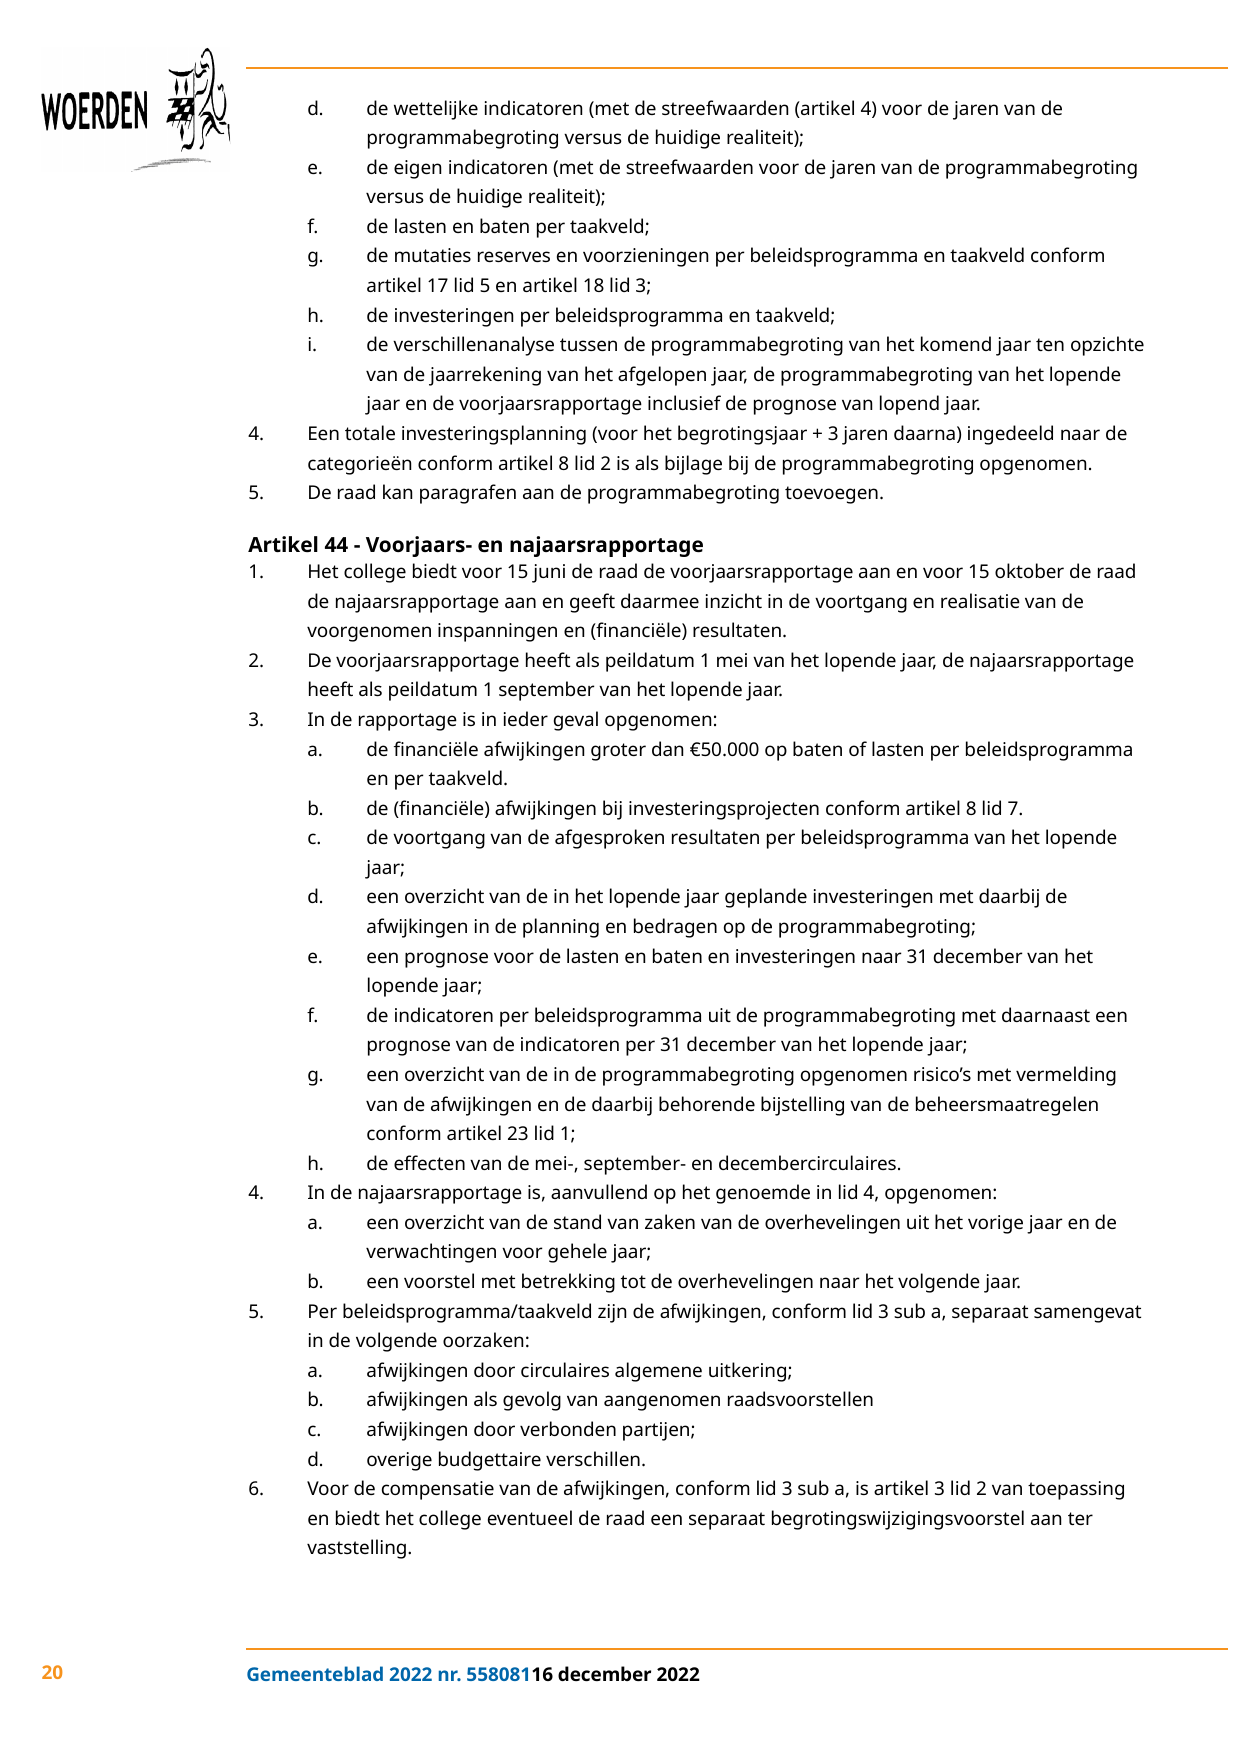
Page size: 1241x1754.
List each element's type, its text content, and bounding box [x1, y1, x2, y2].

list een overzicht van de in de programmabegroting opgenomen risico’s met vermelding van de afwijkingen en de daarbij behorende bijstelling van de beheersmaatregelen conform artikel 23 lid 1; [307, 1061, 1152, 1146]
list de indicatoren per beleidsprogramma uit de programmabegroting met daarnaast een prognose van de indicatoren per 31 december van het lopende jaar; [307, 1002, 1152, 1057]
list Voor de compensatie van de afwijkingen, conform lid 3 sub a, is artikel 3 lid 2 van toepassing en biedt het college eventueel de raad een separaat begrotingswijzigingsvoorstel aan ter vaststelling. [248, 1475, 1152, 1560]
list een overzicht van de in het lopende jaar geplande investeringen met daarbij de afwijkingen in de planning en bedragen op de programmabegroting; [307, 884, 1152, 939]
list een prognose voor de lasten en baten en investeringen naar 31 december van het lopende jaar; [307, 943, 1152, 998]
picture [41, 47, 231, 172]
list De voorjaarsrapportage heeft als peildatum 1 mei van het lopende jaar, de najaarsrapportage heeft als peildatum 1 september van het lopende jaar. [248, 647, 1152, 702]
list de (financiële) afwijkingen bij investeringsprojecten conform artikel 8 lid 7. [307, 795, 1152, 821]
list afwijkingen als gevolg van aangenomen raadsvoorstellen [307, 1387, 1152, 1412]
list de eigen indicatoren (met de streefwaarden voor de jaren van de programmabegroting versus de huidige realiteit); [307, 154, 1152, 209]
list Per beleidsprogramma/taakveld zijn de afwijkingen, conform lid 3 sub a, separaat samengevat in de volgende oorzaken: [248, 1298, 1152, 1353]
list De raad kan paragrafen aan de programmabegroting toevoegen. [248, 479, 1152, 505]
list de voortgang van de afgesproken resultaten per beleidsprogramma van het lopende jaar; [307, 824, 1152, 880]
list de wettelijke indicatoren (met de streefwaarden (artikel 4) voor de jaren van de programmabegroting versus de huidige realiteit); [307, 95, 1152, 150]
list de mutaties reserves en voorzieningen per beleidsprogramma en taakveld conform artikel 17 lid 5 en artikel 18 lid 3; [307, 243, 1152, 298]
list afwijkingen door circulaires algemene uitkering; [307, 1357, 1152, 1383]
list een overzicht van de stand van zaken van de overhevelingen uit het vorige jaar en de verwachtingen voor gehele jaar; [307, 1209, 1152, 1264]
list de verschillenanalyse tussen de programmabegroting van het komend jaar ten opzichte van de jaarrekening van het afgelopen jaar, de programmabegroting van het lopende jaar en de voorjaarsrapportage inclusief de prognose van lopend jaar. [307, 331, 1152, 416]
list afwijkingen door verbonden partijen; [307, 1416, 1152, 1442]
list de effecten van de mei-, september- en decembercirculaires. [307, 1150, 1152, 1176]
list een voorstel met betrekking tot de overhevelingen naar het volgende jaar. [307, 1268, 1152, 1294]
text Artikel 44 - Voorjaars- en najaarsrapportage [248, 530, 1152, 558]
list de investeringen per beleidsprogramma en taakveld; [307, 302, 1152, 328]
list Een totale investeringsplanning (voor het begrotingsjaar + 3 jaren daarna) ingedeeld naar de categorieën conform artikel 8 lid 2 is als bijlage bij de programmabegroting opgenomen. [248, 420, 1152, 476]
list Het college biedt voor 15 juni de raad de voorjaarsrapportage aan en voor 15 oktober de raad de najaarsrapportage aan en geeft daarmee inzicht in de voortgang en realisatie van de voorgenomen inspanningen en (financiële) resultaten. [248, 558, 1152, 643]
list overige budgettaire verschillen. [307, 1446, 1152, 1471]
list de lasten en baten per taakveld; [307, 213, 1152, 239]
list In de najaarsrapportage is, aanvullend op het genoemde in lid 4, opgenomen: [248, 1179, 1152, 1205]
list de financiële afwijkingen groter dan €50.000 op baten of lasten per beleidsprogramma en per taakveld. [307, 736, 1152, 791]
list In de rapportage is in ieder geval opgenomen: [248, 706, 1152, 732]
